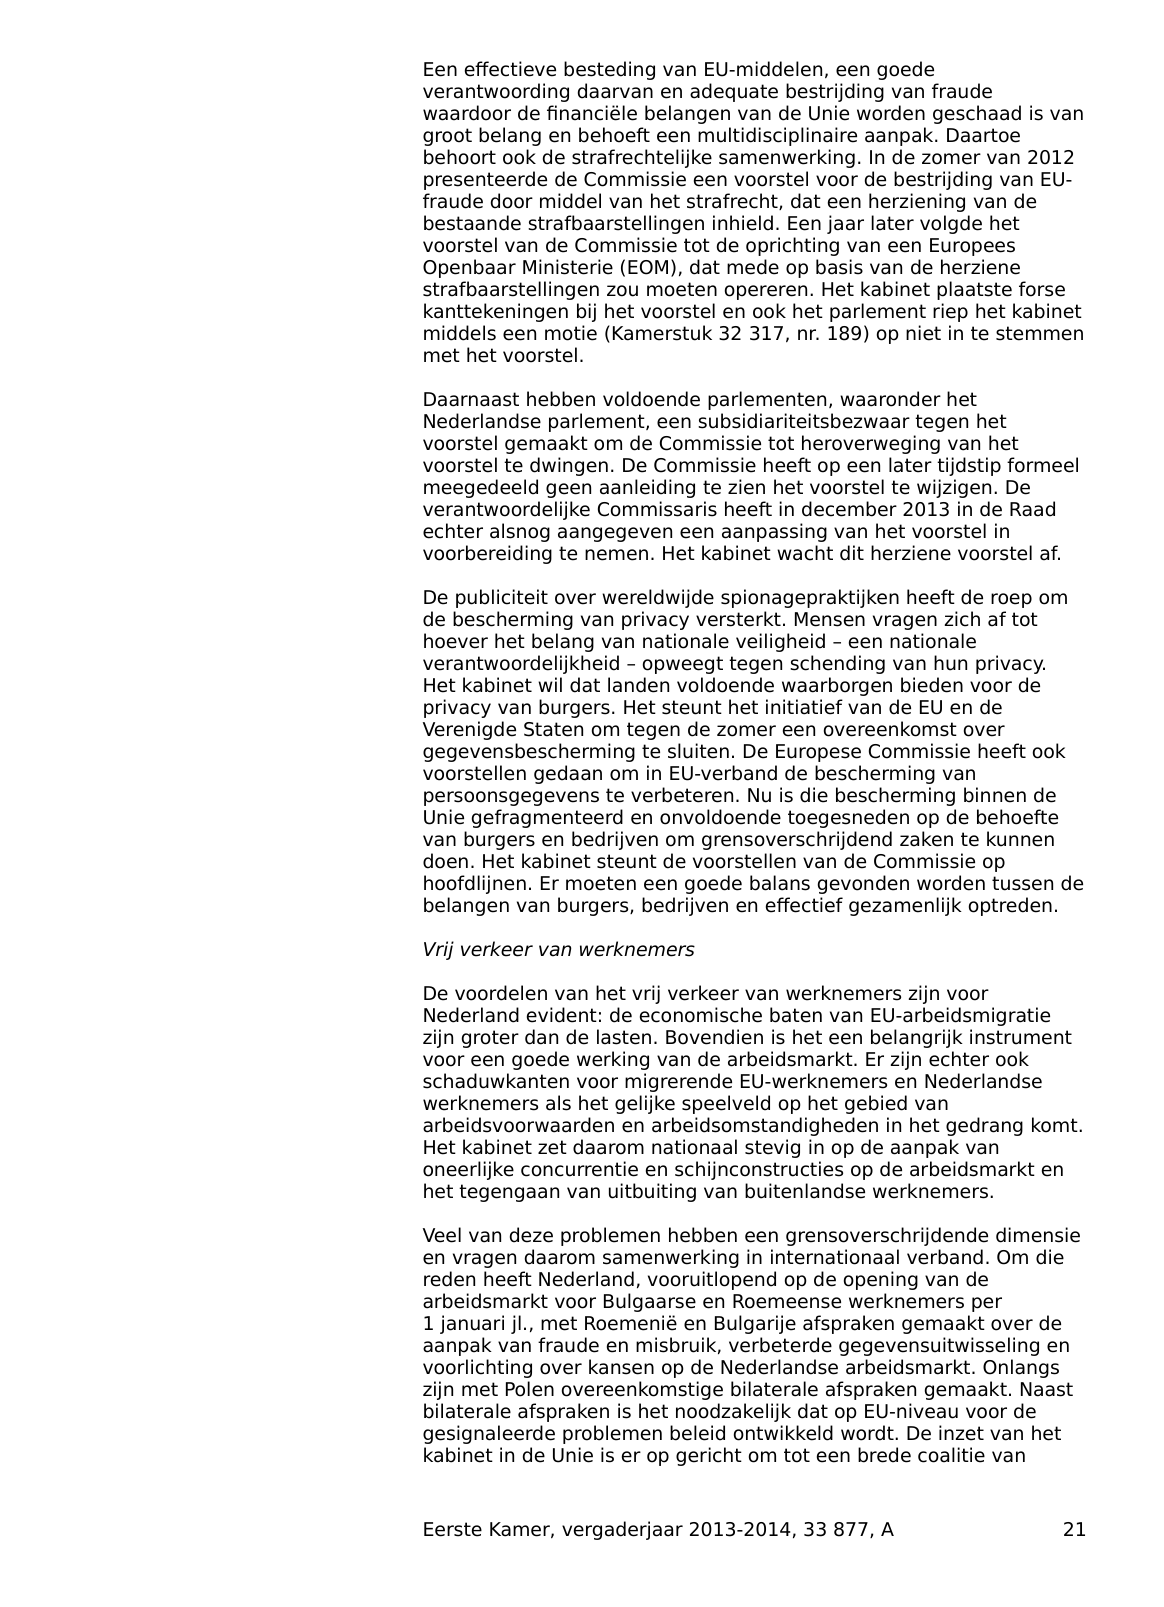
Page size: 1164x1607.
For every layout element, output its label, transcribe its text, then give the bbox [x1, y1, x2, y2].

text Daarnaast hebben voldoende parlementen, waaronder het Nederlandse parlement, een subsidiariteitsbezwaar tegen het voorstel gemaakt om de Commissie tot heroverweging van het voorstel te dwingen. De Commissie heeft op een later tijdstip formeel meegedeeld geen aanleiding te zien het voorstel te wijzigen. De verantwoordelijke Commissaris heeft in december 2013 in de Raad echter alsnog aangegeven een aanpassing van het voorstel in voorbereiding te nemen. Het kabinet wacht dit herziene voorstel af. [422, 389, 1087, 565]
text De voordelen van het vrij verkeer van werknemers zijn voor Nederland evident: de economische baten van EU-arbeidsmigratie zijn groter dan de lasten. Bovendien is het een belangrijk instrument voor een goede werking van de arbeidsmarkt. Er zijn echter ook schaduwkanten voor migrerende EU-werknemers en Nederlandse werknemers als het gelijke speelveld op het gebied van arbeidsvoorwaarden en arbeidsomstandigheden in het gedrang komt. Het kabinet zet daarom nationaal stevig in op de aanpak van oneerlijke concurrentie en schijnconstructies op de arbeidsmarkt en het tegengaan van uitbuiting van buitenlandse werknemers. [422, 983, 1087, 1203]
subtitle Vrij verkeer van werknemers [422, 939, 1087, 961]
text Veel van deze problemen hebben een grensoverschrijdende dimensie en vragen daarom samenwerking in internationaal verband. Om die reden heeft Nederland, vooruitlopend op de opening van de arbeidsmarkt voor Bulgaarse en Roemeense werknemers per 1 januari jl., met Roemenië en Bulgarije afspraken gemaakt over de aanpak van fraude en misbruik, verbeterde gegevensuitwisseling en voorlichting over kansen op de Nederlandse arbeidsmarkt. Onlangs zijn met Polen overeenkomstige bilaterale afspraken gemaakt. Naast bilaterale afspraken is het noodzakelijk dat op EU-niveau voor de gesignaleerde problemen beleid ontwikkeld wordt. De inzet van het kabinet in de Unie is er op gericht om tot een brede coalitie van [422, 1225, 1087, 1467]
text De publiciteit over wereldwijde spionagepraktijken heeft de roep om de bescherming van privacy versterkt. Mensen vragen zich af tot hoever het belang van nationale veiligheid – een nationale verantwoordelijkheid – opweegt tegen schending van hun privacy. Het kabinet wil dat landen voldoende waarborgen bieden voor de privacy van burgers. Het steunt het initiatief van de EU en de Verenigde Staten om tegen de zomer een overeenkomst over gegevensbescherming te sluiten. De Europese Commissie heeft ook voorstellen gedaan om in EU-verband de bescherming van persoonsgegevens te verbeteren. Nu is die bescherming binnen de Unie gefragmenteerd en onvoldoende toegesneden op de behoefte van burgers en bedrijven om grensoverschrijdend zaken te kunnen doen. Het kabinet steunt de voorstellen van de Commissie op hoofdlijnen. Er moeten een goede balans gevonden worden tussen de belangen van burgers, bedrijven en effectief gezamenlijk optreden. [422, 587, 1087, 917]
text Een effectieve besteding van EU-middelen, een goede verantwoording daarvan en adequate bestrijding van fraude waardoor de financiële belangen van de Unie worden geschaad is van groot belang en behoeft een multidisciplinaire aanpak. Daartoe behoort ook de strafrechtelijke samenwerking. In de zomer van 2012 presenteerde de Commissie een voorstel voor de bestrijding van EU-fraude door middel van het strafrecht, dat een herziening van de bestaande strafbaarstellingen inhield. Een jaar later volgde het voorstel van de Commissie tot de oprichting van een Europees Openbaar Ministerie (EOM), dat mede op basis van de herziene strafbaarstellingen zou moeten opereren. Het kabinet plaatste forse kanttekeningen bij het voorstel en ook het parlement riep het kabinet middels een motie (Kamerstuk 32 317, nr. 189) op niet in te stemmen met het voorstel. [422, 59, 1087, 367]
